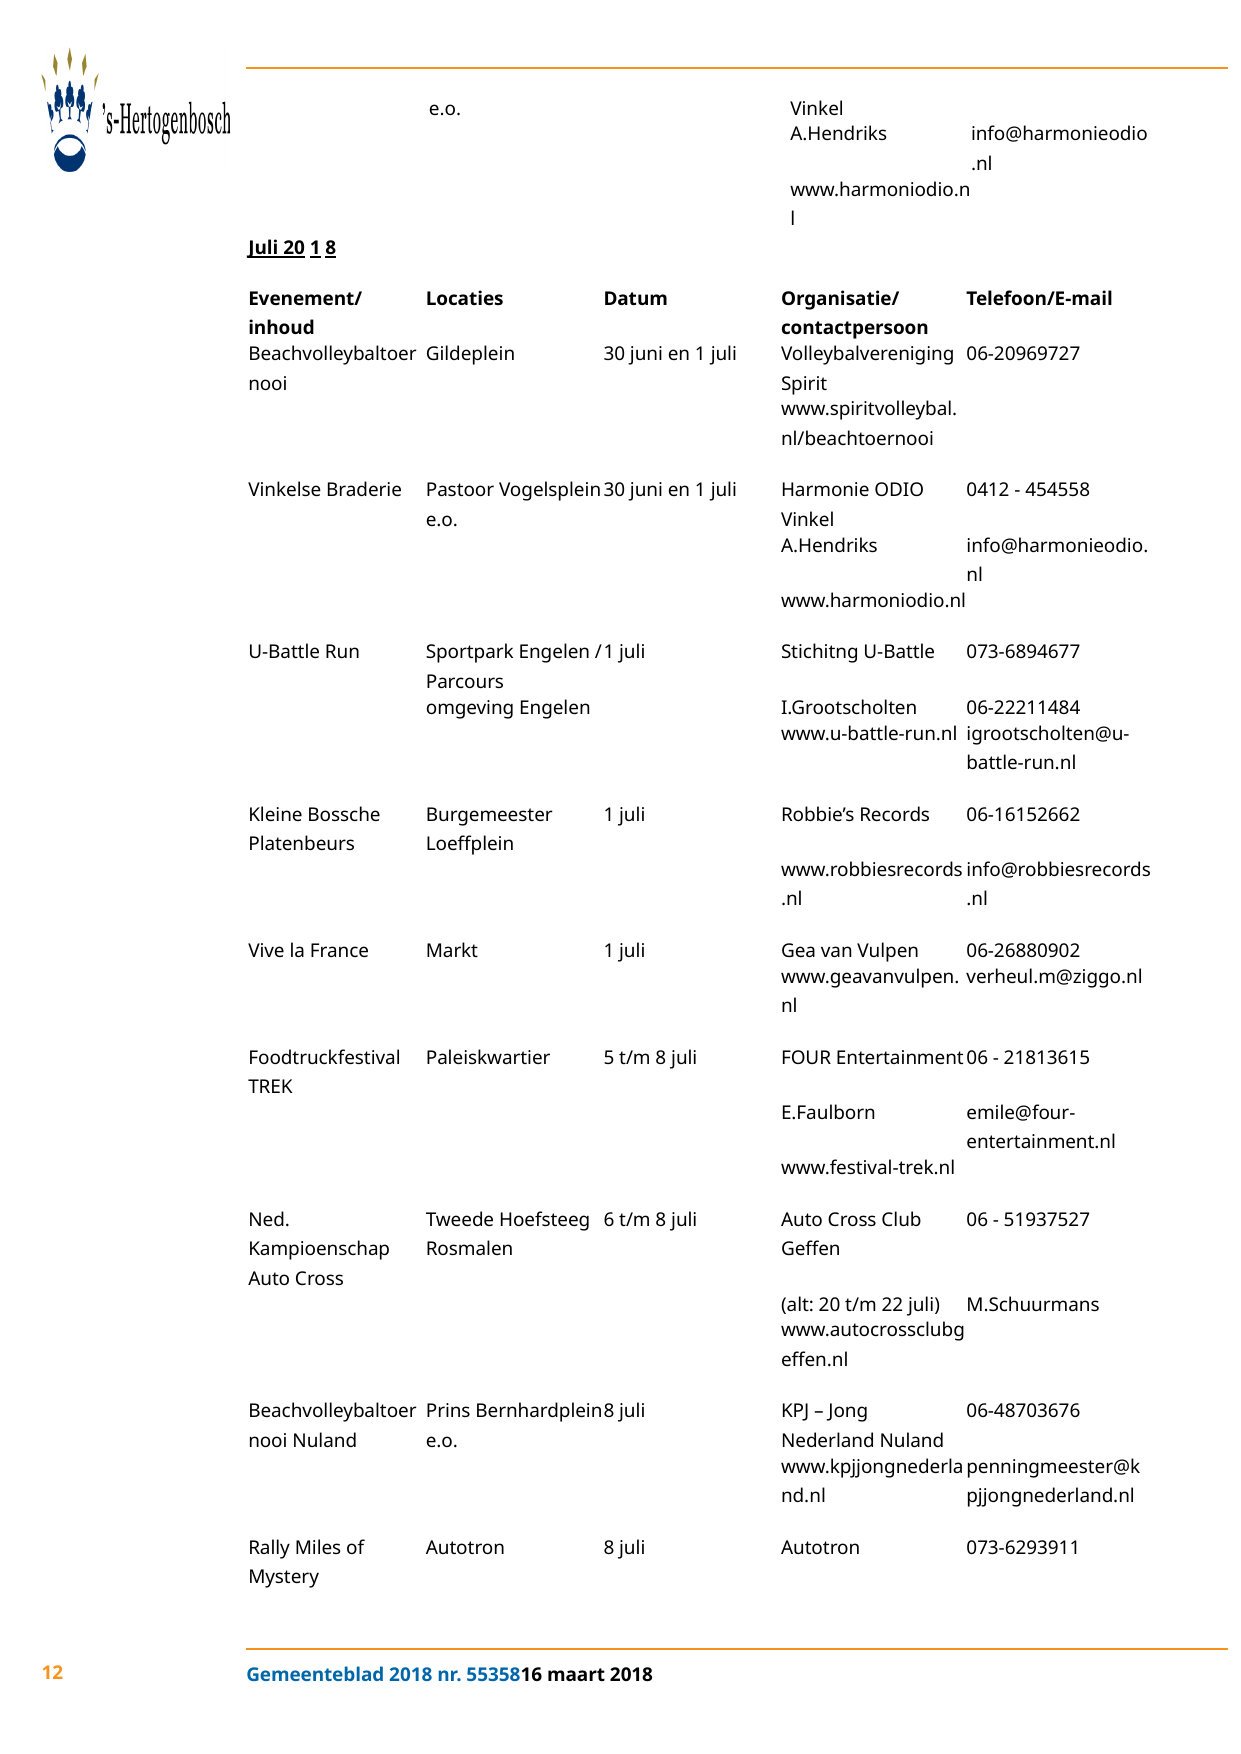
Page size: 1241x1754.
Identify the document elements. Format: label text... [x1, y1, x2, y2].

table_cell 06-20969727 [966, 340, 1152, 396]
table_cell [248, 1180, 426, 1206]
table_cell [248, 1155, 426, 1180]
table_cell www.festival-trek.nl [781, 1155, 966, 1180]
table_cell www.spiritvolleybal.nl/beachtoernooi [781, 396, 966, 451]
table_cell info@robbiesrecords.nl [966, 856, 1152, 911]
table_cell 30 juni en 1 juli [603, 340, 781, 396]
table_cell Robbie’s Records [781, 801, 966, 856]
table_cell Prins Bernhardplein e.o. [426, 1398, 603, 1453]
table_cell [966, 1317, 1152, 1372]
table_cell Autotron [781, 1534, 966, 1589]
table_cell [966, 396, 1152, 451]
table_cell penningmeester@kpjjongnederland.nl [966, 1453, 1152, 1508]
table_cell www.harmoniodio.nl [781, 587, 966, 613]
table_cell 06 - 51937527 [966, 1206, 1152, 1291]
table_cell 06-16152662 [966, 801, 1152, 856]
table_cell 1 juli [603, 937, 781, 963]
table_cell [603, 694, 781, 720]
table_header Locaties [426, 285, 603, 340]
table_cell www.kpjjongnederland.nl [781, 1453, 966, 1508]
table_cell www.autocrossclubgeffen.nl [781, 1317, 966, 1372]
table_cell [248, 176, 429, 231]
table_cell 6 t/m 8 juli [603, 1206, 781, 1291]
table_cell Gea van Vulpen [781, 937, 966, 963]
table_cell Beachvolleybaltoernooi Nuland [248, 1398, 426, 1453]
table_cell 30 juni en 1 juli [603, 477, 781, 532]
table_cell [426, 1508, 603, 1534]
table_cell [966, 1180, 1152, 1206]
table_cell Stichitng U-Battle [781, 639, 966, 694]
table_cell Ned. Kampioenschap Auto Cross [248, 1206, 426, 1291]
table_cell [603, 613, 781, 639]
table_cell 1 juli [603, 801, 781, 856]
table_cell [603, 451, 781, 477]
table_cell [609, 176, 790, 231]
table_cell [603, 1155, 781, 1180]
table_cell Harmonie ODIO Vinkel [781, 477, 966, 532]
table_cell [603, 1099, 781, 1154]
table_cell [248, 911, 426, 937]
table_cell [248, 532, 426, 587]
table_cell [426, 1018, 603, 1044]
table_cell 073-6894677 [966, 639, 1152, 694]
table_cell I.Grootscholten [781, 694, 966, 720]
table_cell [426, 775, 603, 801]
table_cell [603, 963, 781, 1018]
table_cell [966, 451, 1152, 477]
table_cell [781, 1018, 966, 1044]
table_cell [603, 396, 781, 451]
table_cell www.robbiesrecords.nl [781, 856, 966, 911]
table_cell [781, 451, 966, 477]
table_cell [781, 1508, 966, 1534]
table_cell [603, 1018, 781, 1044]
table_cell info@harmonieodio.nl [966, 532, 1152, 587]
table_cell Autotron [426, 1534, 603, 1589]
table_cell [603, 1180, 781, 1206]
table_cell [248, 720, 426, 775]
table_cell [966, 1508, 1152, 1534]
table_cell 06 - 21813615 [966, 1044, 1152, 1099]
table_header Evenement/inhoud [248, 285, 426, 340]
table_header Datum [603, 285, 781, 340]
table_cell [781, 1372, 966, 1398]
table_cell [603, 911, 781, 937]
table_cell [781, 1180, 966, 1206]
table_cell Kleine Bossche Platenbeurs [248, 801, 426, 856]
table_cell [248, 1291, 426, 1317]
table_cell U-Battle Run [248, 639, 426, 694]
table_cell Paleiskwartier [426, 1044, 603, 1099]
table_cell [426, 1291, 603, 1317]
table_cell 06-48703676 [966, 1398, 1152, 1453]
table_cell [426, 1180, 603, 1206]
table_cell [248, 1018, 426, 1044]
table_cell Vinkel [790, 95, 971, 121]
table_cell [966, 911, 1152, 937]
table_cell [248, 451, 426, 477]
table_cell [603, 1317, 781, 1372]
table_cell [248, 1317, 426, 1372]
table_cell [248, 694, 426, 720]
table_cell [603, 1453, 781, 1508]
table_cell [603, 532, 781, 587]
table_cell [603, 1508, 781, 1534]
table_cell [426, 720, 603, 775]
table_cell 073-6293911 [966, 1534, 1152, 1589]
table_cell 0412 - 454558 [966, 477, 1152, 532]
table_cell [609, 121, 790, 176]
table_cell [426, 1155, 603, 1180]
table_cell [248, 121, 429, 176]
table_cell igrootscholten@u-battle-run.nl [966, 720, 1152, 775]
table_cell [248, 1453, 426, 1508]
table_cell Vinkelse Braderie [248, 477, 426, 532]
table_cell [603, 856, 781, 911]
table_cell [248, 587, 426, 613]
table_cell Tweede Hoefsteeg Rosmalen [426, 1206, 603, 1291]
table_cell [248, 856, 426, 911]
text Juli 20 1 8 [248, 234, 1152, 260]
table_header Organisatie/contactpersoon [781, 285, 966, 340]
table_cell [781, 911, 966, 937]
table_cell [248, 613, 426, 639]
table_cell [966, 613, 1152, 639]
table_cell [248, 963, 426, 1018]
table_cell [971, 176, 1152, 231]
table_cell [781, 775, 966, 801]
table_cell 5 t/m 8 juli [603, 1044, 781, 1099]
table_cell Sportpark Engelen / Parcours [426, 639, 603, 694]
table_cell [603, 775, 781, 801]
table_cell Foodtruckfestival TREK [248, 1044, 426, 1099]
table_cell [429, 176, 609, 231]
table_cell www.u-battle-run.nl [781, 720, 966, 775]
table_cell [966, 1018, 1152, 1044]
table_cell [609, 95, 790, 121]
table_cell Beachvolleybaltoernooi [248, 340, 426, 396]
table_cell [426, 587, 603, 613]
table_cell [426, 613, 603, 639]
table_cell info@harmonieodio.nl [971, 121, 1152, 176]
table_cell [426, 1099, 603, 1154]
table_cell [248, 1508, 426, 1534]
table_cell [426, 1453, 603, 1508]
table_cell Pastoor Vogelsplein e.o. [426, 477, 603, 532]
picture [41, 47, 231, 172]
table_cell 1 juli [603, 639, 781, 694]
table_cell e.o. [429, 95, 609, 121]
table_cell www.harmoniodio.nl [790, 176, 971, 231]
table_cell Rally Miles of Mystery [248, 1534, 426, 1589]
table_cell emile@four-entertainment.nl [966, 1099, 1152, 1154]
table_cell 06-22211484 [966, 694, 1152, 720]
table_cell [429, 121, 609, 176]
table_cell E.Faulborn [781, 1099, 966, 1154]
table_cell Burgemeester Loeffplein [426, 801, 603, 856]
table_cell 8 juli [603, 1398, 781, 1453]
table_cell [603, 1291, 781, 1317]
table_cell Volleybalvereniging Spirit [781, 340, 966, 396]
table_cell (alt: 20 t/m 22 juli) [781, 1291, 966, 1317]
table_cell [248, 1372, 426, 1398]
table_cell [426, 451, 603, 477]
table_cell [966, 587, 1152, 613]
table_cell [426, 396, 603, 451]
table_cell [248, 95, 429, 121]
table_cell verheul.m@ziggo.nl [966, 963, 1152, 1018]
table_cell 06-26880902 [966, 937, 1152, 963]
table_cell [603, 1372, 781, 1398]
table_cell 8 juli [603, 1534, 781, 1589]
table_cell [426, 532, 603, 587]
table_cell A.Hendriks [781, 532, 966, 587]
table_cell omgeving Engelen [426, 694, 603, 720]
table_cell M.Schuurmans [966, 1291, 1152, 1317]
table_cell Gildeplein [426, 340, 603, 396]
table_cell KPJ – Jong Nederland Nuland [781, 1398, 966, 1453]
table_cell FOUR Entertainment [781, 1044, 966, 1099]
table_cell [426, 856, 603, 911]
table_cell [426, 911, 603, 937]
table_cell [966, 1155, 1152, 1180]
table_cell [248, 396, 426, 451]
table_cell [426, 963, 603, 1018]
table_cell [248, 1099, 426, 1154]
table_cell A.Hendriks [790, 121, 971, 176]
table_cell Markt [426, 937, 603, 963]
table_cell [603, 587, 781, 613]
table_header Telefoon/E-mail [966, 285, 1152, 340]
table_cell [966, 1372, 1152, 1398]
table_cell Auto Cross Club Geffen [781, 1206, 966, 1291]
table_cell [426, 1317, 603, 1372]
table_cell [781, 613, 966, 639]
table_cell [248, 775, 426, 801]
table_cell [426, 1372, 603, 1398]
table_cell [966, 775, 1152, 801]
table_cell [603, 720, 781, 775]
table_cell www.geavanvulpen.nl [781, 963, 966, 1018]
table_cell [971, 95, 1152, 121]
table_cell Vive la France [248, 937, 426, 963]
